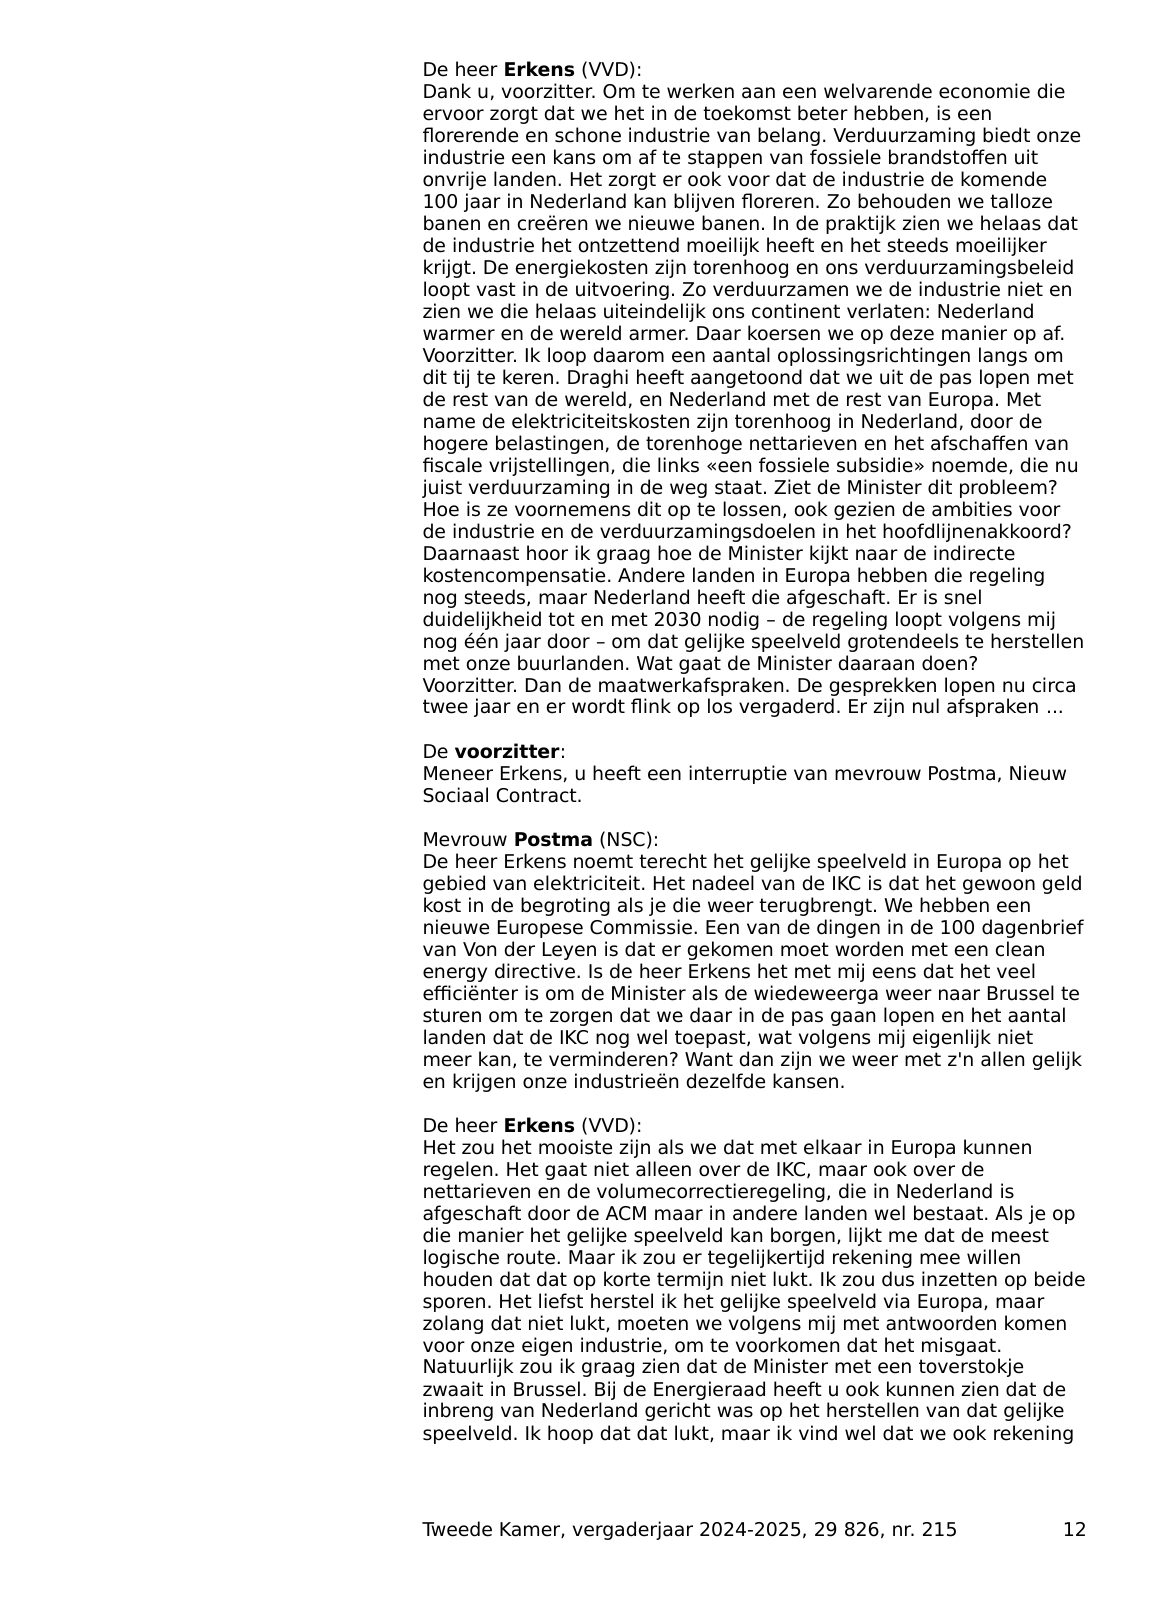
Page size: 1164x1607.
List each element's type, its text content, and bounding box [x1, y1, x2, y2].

text De heer Erkens (VVD): [422, 59, 1087, 81]
text Dank u, voorzitter. Om te werken aan een welvarende economie die ervoor zorgt dat we het in de toekomst beter hebben, is een florerende en schone industrie van belang. Verduurzaming biedt onze industrie een kans om af te stappen van fossiele brandstoffen uit onvrije landen. Het zorgt er ook voor dat de industrie de komende 100 jaar in Nederland kan blijven floreren. Zo behouden we talloze banen en creëren we nieuwe banen. In de praktijk zien we helaas dat de industrie het ontzettend moeilijk heeft en het steeds moeilijker krijgt. De energiekosten zijn torenhoog en ons verduurzamingsbeleid loopt vast in de uitvoering. Zo verduurzamen we de industrie niet en zien we die helaas uiteindelijk ons continent verlaten: Nederland warmer en de wereld armer. Daar koersen we op deze manier op af. [422, 81, 1087, 345]
text De heer Erkens (VVD): [422, 1115, 1087, 1137]
text Het zou het mooiste zijn als we dat met elkaar in Europa kunnen regelen. Het gaat niet alleen over de IKC, maar ook over de nettarieven en de volumecorrectieregeling, die in Nederland is afgeschaft door de ACM maar in andere landen wel bestaat. Als je op die manier het gelijke speelveld kan borgen, lijkt me dat de meest logische route. Maar ik zou er tegelijkertijd rekening mee willen houden dat dat op korte termijn niet lukt. Ik zou dus inzetten op beide sporen. Het liefst herstel ik het gelijke speelveld via Europa, maar zolang dat niet lukt, moeten we volgens mij met antwoorden komen voor onze eigen industrie, om te voorkomen dat het misgaat. Natuurlijk zou ik graag zien dat de Minister met een toverstokje zwaait in Brussel. Bij de Energieraad heeft u ook kunnen zien dat de inbreng van Nederland gericht was op het herstellen van dat gelijke speelveld. Ik hoop dat dat lukt, maar ik vind wel dat we ook rekening [422, 1137, 1087, 1444]
text Meneer Erkens, u heeft een interruptie van mevrouw Postma, Nieuw Sociaal Contract. [422, 763, 1087, 807]
text De voorzitter: [422, 741, 1087, 763]
text Voorzitter. Ik loop daarom een aantal oplossingsrichtingen langs om dit tij te keren. Draghi heeft aangetoond dat we uit de pas lopen met de rest van de wereld, en Nederland met de rest van Europa. Met name de elektriciteitskosten zijn torenhoog in Nederland, door de hogere belastingen, de torenhoge nettarieven en het afschaffen van fiscale vrijstellingen, die links «een fossiele subsidie» noemde, die nu juist verduurzaming in de weg staat. Ziet de Minister dit probleem? Hoe is ze voornemens dit op te lossen, ook gezien de ambities voor de industrie en de verduurzamingsdoelen in het hoofdlijnenakkoord? [422, 345, 1087, 543]
text De heer Erkens noemt terecht het gelijke speelveld in Europa op het gebied van elektriciteit. Het nadeel van de IKC is dat het gewoon geld kost in de begroting als je die weer terugbrengt. We hebben een nieuwe Europese Commissie. Een van de dingen in de 100 dagenbrief van Von der Leyen is dat er gekomen moet worden met een clean energy directive. Is de heer Erkens het met mij eens dat het veel efficiënter is om de Minister als de wiedeweerga weer naar Brussel te sturen om te zorgen dat we daar in de pas gaan lopen en het aantal landen dat de IKC nog wel toepast, wat volgens mij eigenlijk niet meer kan, te verminderen? Want dan zijn we weer met z'n allen gelijk en krijgen onze industrieën dezelfde kansen. [422, 851, 1087, 1092]
text Mevrouw Postma (NSC): [422, 829, 1087, 851]
text Daarnaast hoor ik graag hoe de Minister kijkt naar de indirecte kostencompensatie. Andere landen in Europa hebben die regeling nog steeds, maar Nederland heeft die afgeschaft. Er is snel duidelijkheid tot en met 2030 nodig – de regeling loopt volgens mij nog één jaar door – om dat gelijke speelveld grotendeels te herstellen met onze buurlanden. Wat gaat de Minister daaraan doen? [422, 543, 1087, 674]
text Voorzitter. Dan de maatwerkafspraken. De gesprekken lopen nu circa twee jaar en er wordt flink op los vergaderd. Er zijn nul afspraken ... [422, 674, 1087, 718]
